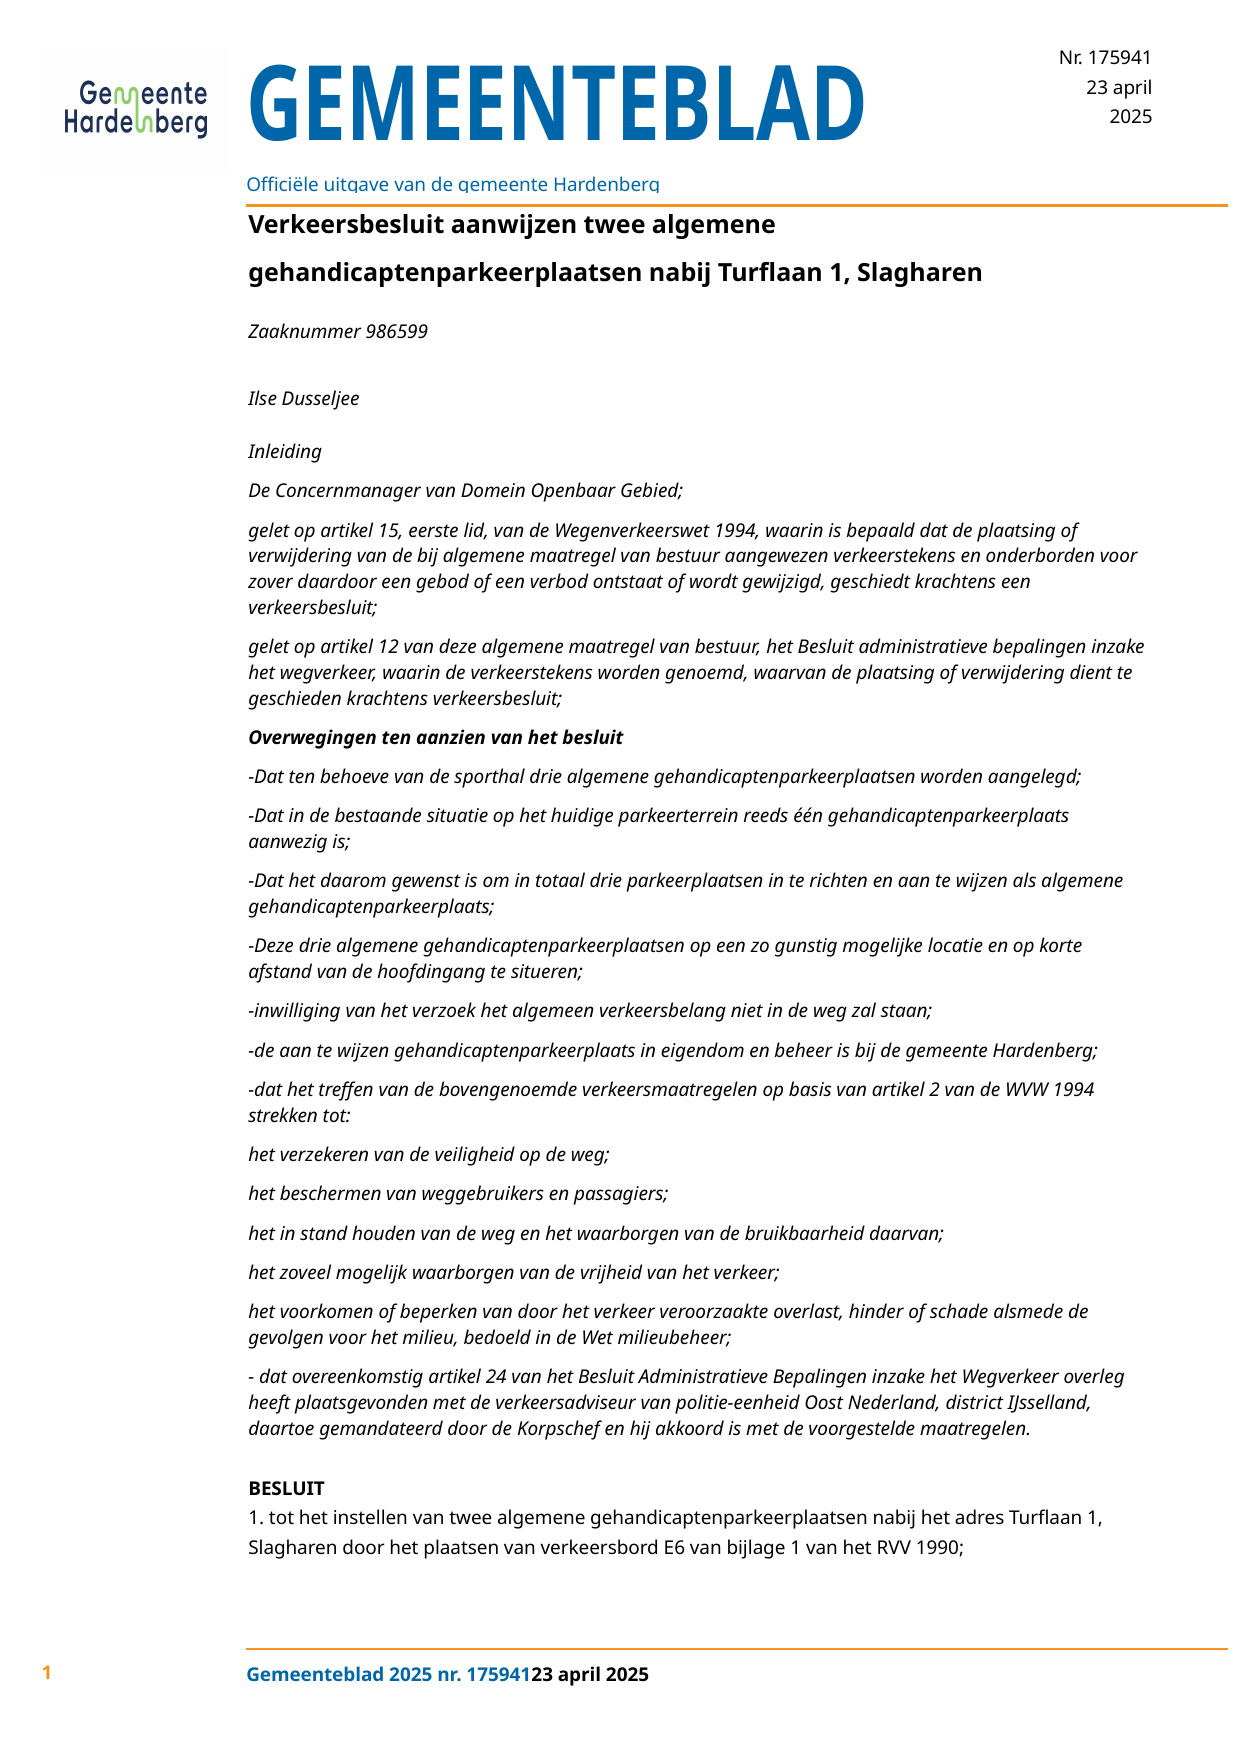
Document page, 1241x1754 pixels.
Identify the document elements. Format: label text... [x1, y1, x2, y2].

text -de aan te wijzen gehandicaptenparkeerplaats in eigendom en beheer is bij de gemeente Hardenberg; [248, 1037, 1152, 1063]
text Ilse Dusseljee [248, 386, 1152, 411]
picture [41, 47, 231, 172]
text De Concernmanager van Domein Openbaar Gebied; [248, 478, 1152, 503]
text het in stand houden van de weg en het waarborgen van de bruikbaarheid daarvan; [248, 1220, 1152, 1246]
text -Dat in de bestaande situatie op het huidige parkeerterrein reeds één gehandicaptenparkeerplaats aanwezig is; [248, 803, 1152, 854]
text BESLUIT [248, 1475, 1152, 1501]
text het beschermen van weggebruikers en passagiers; [248, 1181, 1152, 1206]
text -dat het treffen van de bovengenoemde verkeersmaatregelen op basis van artikel 2 van de WVW 1994 strekken tot: [248, 1076, 1152, 1128]
text 1. tot het instellen van twee algemene gehandicaptenparkeerplaatsen nabij het adres Turflaan 1, Slagharen door het plaatsen van verkeersbord E6 van bijlage 1 van het RVV 1990; [248, 1504, 1152, 1560]
text het verzekeren van de veiligheid op de weg; [248, 1141, 1152, 1167]
text Verkeersbesluit aanwijzen twee algemene gehandicaptenparkeerplaatsen nabij Turflaan 1, Slagharen [248, 207, 1152, 288]
text -Deze drie algemene gehandicaptenparkeerplaatsen op een zo gunstig mogelijke locatie en op korte afstand van de hoofdingang te situeren; [248, 933, 1152, 984]
text Zaaknummer 986599 [248, 318, 1152, 344]
text Overwegingen ten aanzien van het besluit [248, 724, 1152, 750]
text -Dat ten behoeve van de sporthal drie algemene gehandicaptenparkeerplaatsen worden aangelegd; [248, 763, 1152, 789]
text -inwilliging van het verzoek het algemeen verkeersbelang niet in de weg zal staan; [248, 998, 1152, 1023]
text - dat overeenkomstig artikel 24 van het Besluit Administratieve Bepalingen inzake het Wegverkeer overleg heeft plaatsgevonden met de verkeersadviseur van politie-eenheid Oost Nederland, district IJsselland, daartoe gemandateerd door de Korpschef en hij akkoord is met de voorgestelde maatregelen. [248, 1363, 1152, 1441]
text het zoveel mogelijk waarborgen van de vrijheid van het verkeer; [248, 1259, 1152, 1285]
text gelet op artikel 15, eerste lid, van de Wegenverkeerswet 1994, waarin is bepaald dat de plaatsing of verwijdering van de bij algemene maatregel van bestuur aangewezen verkeerstekens en onderborden voor zover daardoor een gebod of een verbod ontstaat of wordt gewijzigd, geschiedt krachtens een verkeersbesluit; [248, 517, 1152, 620]
text het voorkomen of beperken van door het verkeer veroorzaakte overlast, hinder of schade alsmede de gevolgen voor het milieu, bedoeld in de Wet milieubeheer; [248, 1298, 1152, 1350]
text gelet op artikel 12 van deze algemene maatregel van bestuur, het Besluit administratieve bepalingen inzake het wegverkeer, waarin de verkeerstekens worden genoemd, waarvan de plaatsing of verwijdering dient te geschieden krachtens verkeersbesluit; [248, 633, 1152, 711]
text Inleiding [248, 438, 1152, 464]
text -Dat het daarom gewenst is om in totaal drie parkeerplaatsen in te richten en aan te wijzen als algemene gehandicaptenparkeerplaats; [248, 868, 1152, 919]
